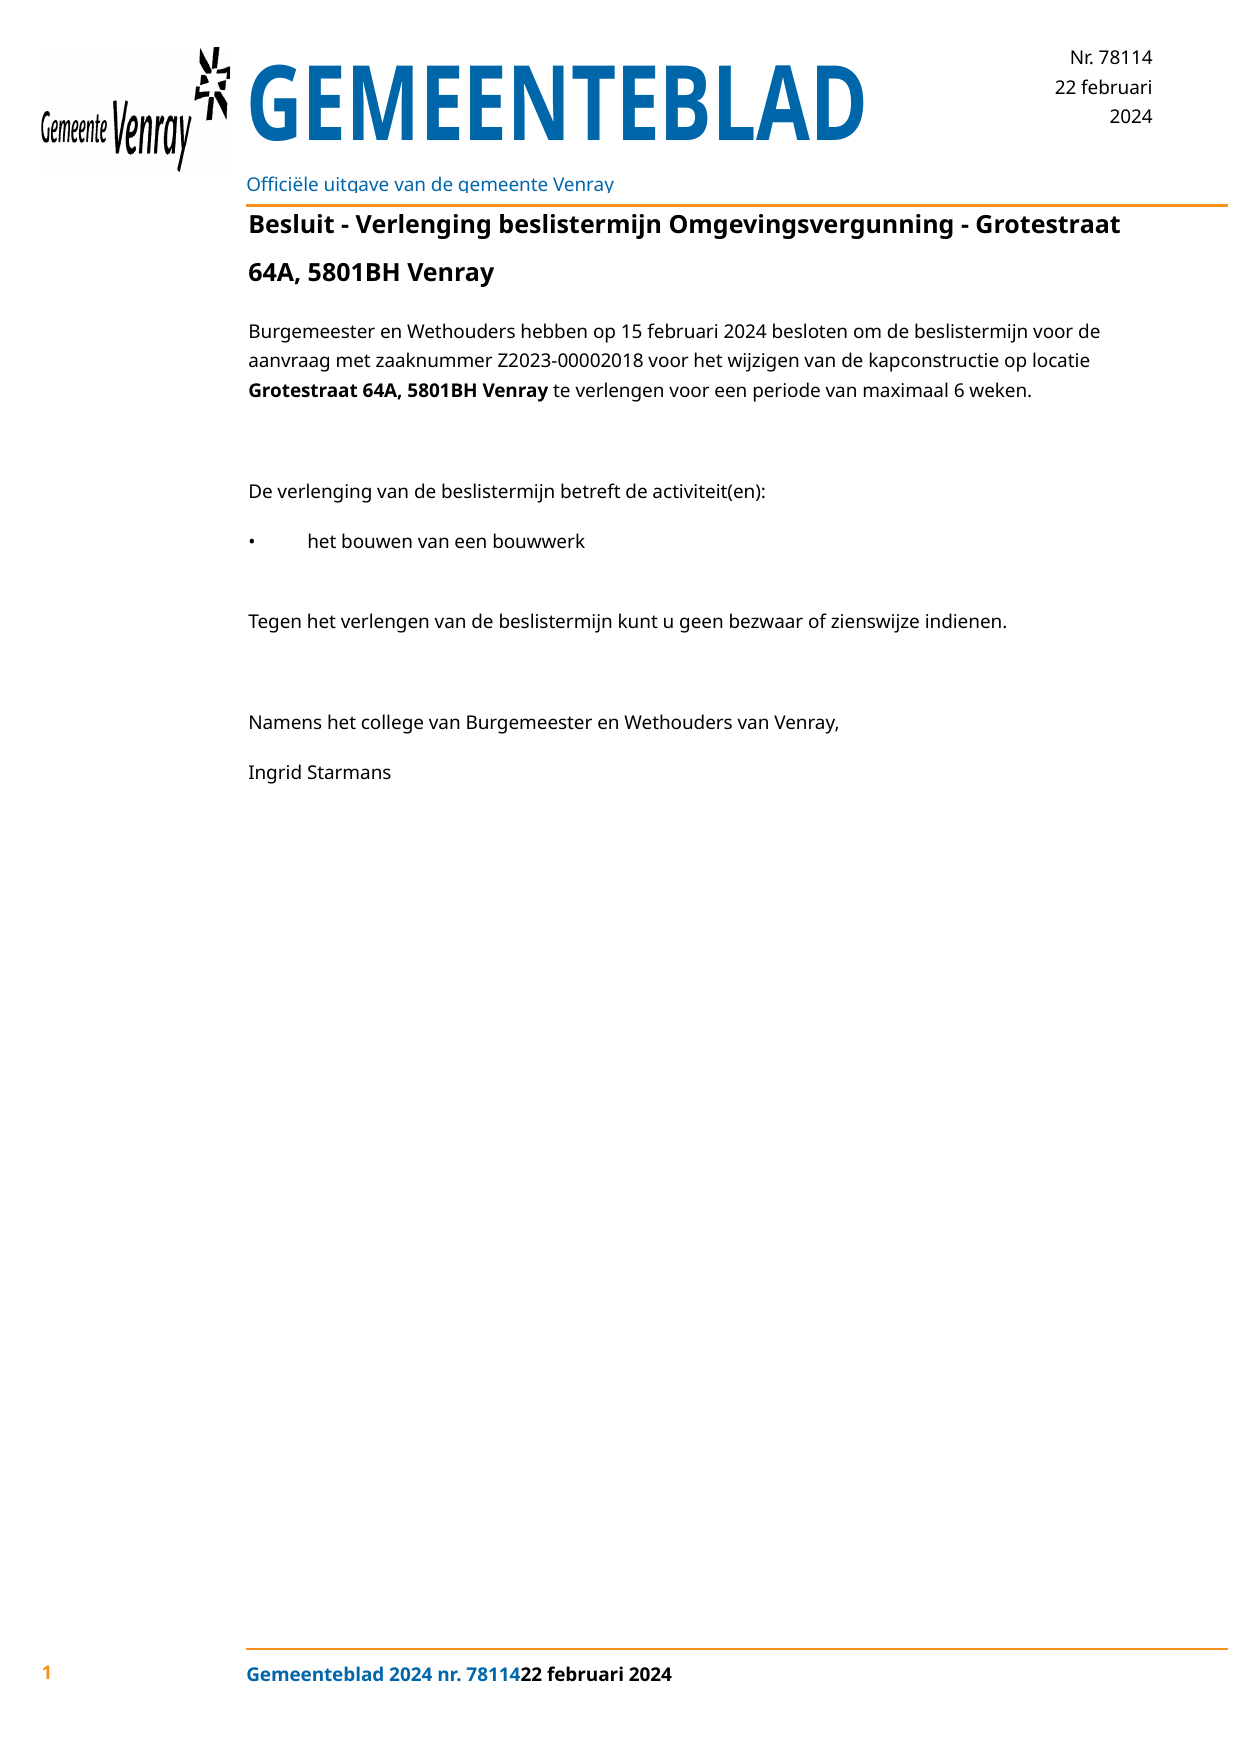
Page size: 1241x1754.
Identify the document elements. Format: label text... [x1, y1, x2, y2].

picture [41, 47, 231, 172]
text Tegen het verlengen van de beslistermijn kunt u geen bezwaar of zienswijze indienen. [248, 608, 1152, 634]
text Namens het college van Burgemeester en Wethouders van Venray, [248, 709, 1152, 735]
text Besluit - Verlenging beslistermijn Omgevingsvergunning - Grotestraat 64A, 5801BH Venray [248, 207, 1152, 288]
text Burgemeester en Wethouders hebben op 15 februari 2024 besloten om de beslistermijn voor de aanvraag met zaaknummer Z2023-00002018 voor het wijzigen van de kapconstructie op locatie Grotestraat 64A, 5801BH Venray te verlengen voor een periode van maximaal 6 weken. [248, 318, 1152, 403]
list het bouwen van een bouwwerk [248, 528, 1152, 554]
text De verlenging van de beslistermijn betreft de activiteit(en): [248, 478, 1152, 504]
text Ingrid Starmans [248, 759, 1152, 785]
